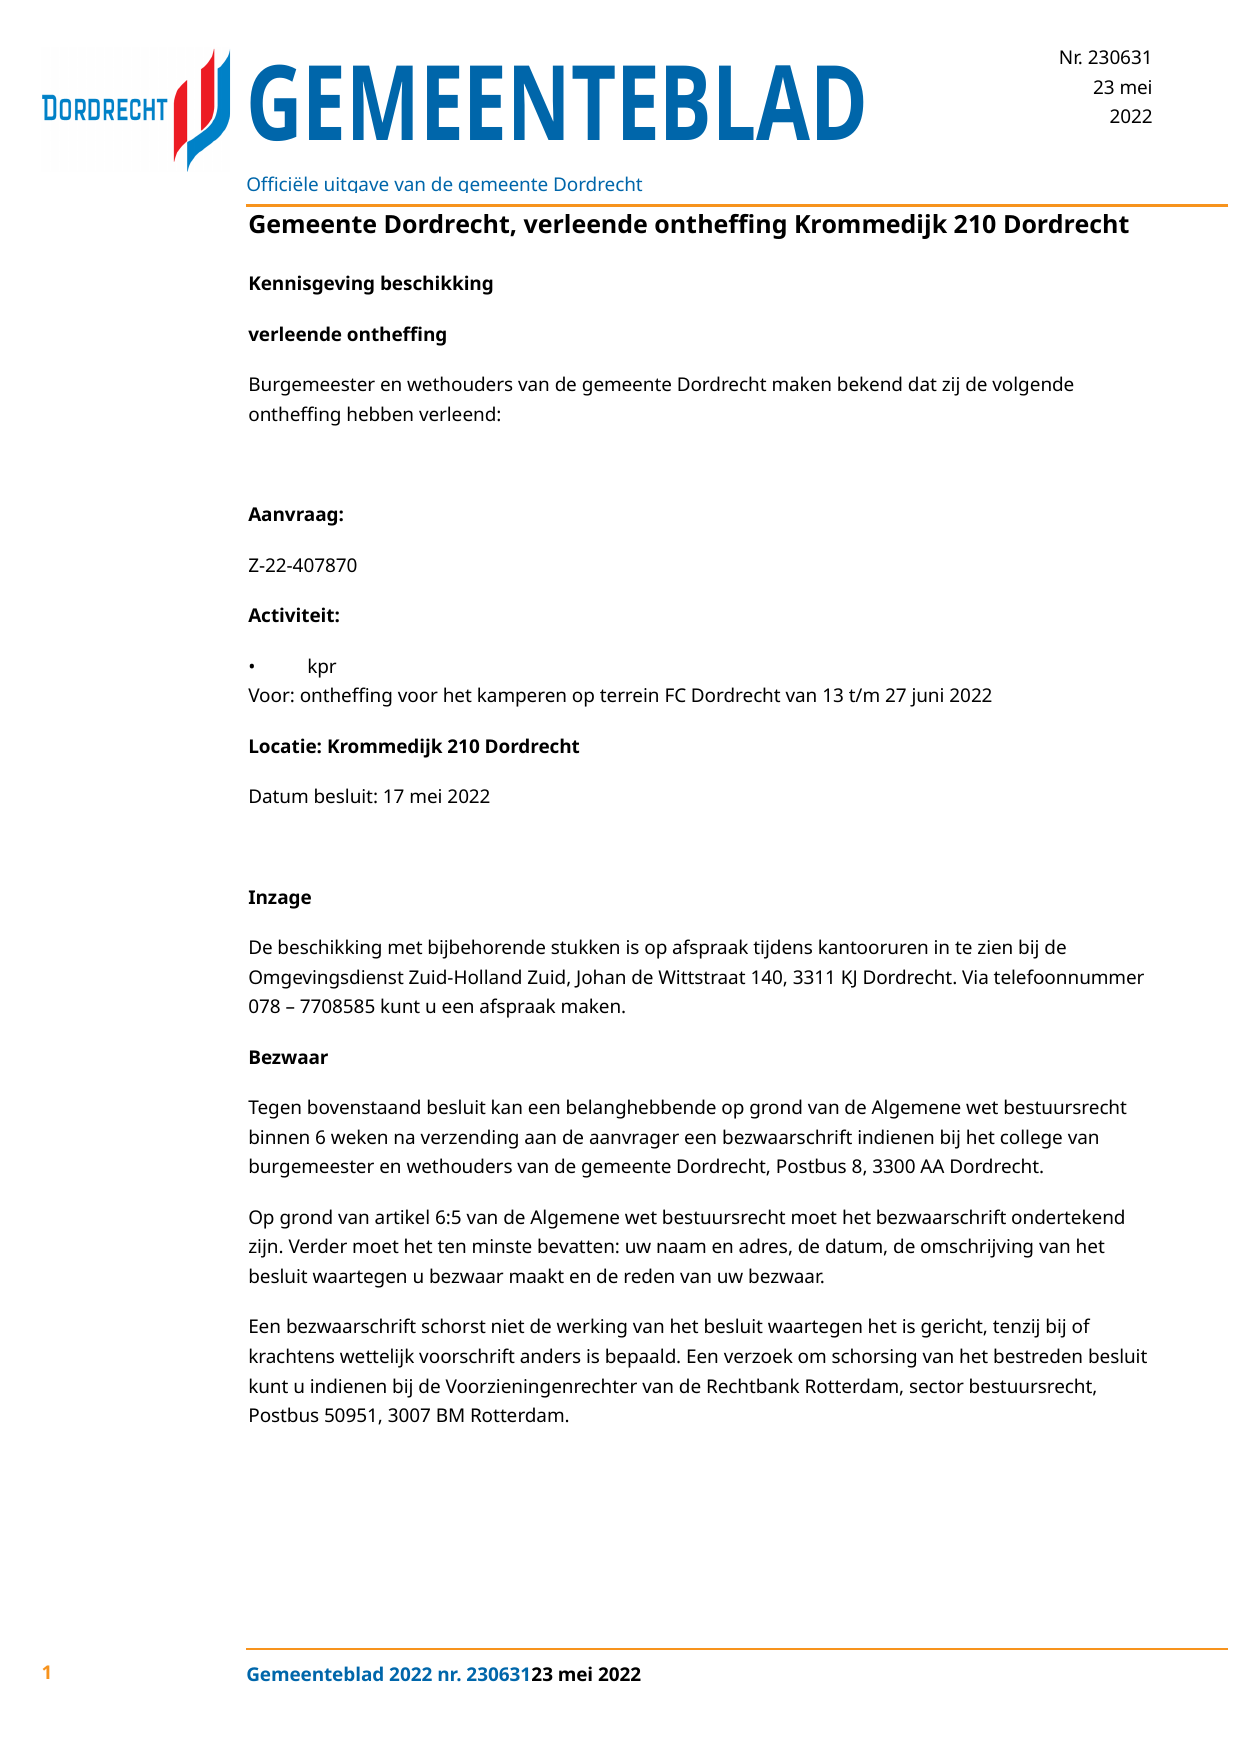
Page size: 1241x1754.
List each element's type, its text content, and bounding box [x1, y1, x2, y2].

text Gemeente Dordrecht, verleende ontheffing Krommedijk 210 Dordrecht [248, 207, 1152, 241]
text Bezwaar [248, 1044, 1152, 1070]
text Kennisgeving beschikking [248, 270, 1152, 296]
text Voor: ontheffing voor het kamperen op terrein FC Dordrecht van 13 t/m 27 juni 2022 [248, 682, 1152, 708]
text verleende ontheffing [248, 321, 1152, 346]
text Locatie: Krommedijk 210 Dordrecht [248, 733, 1152, 758]
text Burgemeester en wethouders van de gemeente Dordrecht maken bekend dat zij de volgende ontheffing hebben verleend: [248, 371, 1152, 426]
text Aanvraag: [248, 502, 1152, 527]
picture [41, 47, 231, 172]
list kpr [248, 653, 1152, 678]
text De beschikking met bijbehorende stukken is op afspraak tijdens kantooruren in te zien bij de Omgevingsdienst Zuid-Holland Zuid, Johan de Wittstraat 140, 3311 KJ Dordrecht. Via telefoonnummer 078 – 7708585 kunt u een afspraak maken. [248, 934, 1152, 1019]
text Activiteit: [248, 602, 1152, 628]
text Datum besluit: 17 mei 2022 [248, 783, 1152, 809]
text Z-22-407870 [248, 552, 1152, 578]
text Op grond van artikel 6:5 van de Algemene wet bestuursrecht moet het bezwaarschrift ondertekend zijn. Verder moet het ten minste bevatten: uw naam en adres, de datum, de omschrijving van het besluit waartegen u bezwaar maakt en de reden van uw bezwaar. [248, 1204, 1152, 1289]
text Een bezwaarschrift schorst niet de werking van het besluit waartegen het is gericht, tenzij bij of krachtens wettelijk voorschrift anders is bepaald. Een verzoek om schorsing van het bestreden besluit kunt u indienen bij de Voorzieningenrechter van de Rechtbank Rotterdam, sector bestuursrecht, Postbus 50951, 3007 BM Rotterdam. [248, 1314, 1152, 1428]
text Inzage [248, 884, 1152, 910]
text Tegen bovenstaand besluit kan een belanghebbende op grond van de Algemene wet bestuursrecht binnen 6 weken na verzending aan de aanvrager een bezwaarschrift indienen bij het college van burgemeester en wethouders van de gemeente Dordrecht, Postbus 8, 3300 AA Dordrecht. [248, 1094, 1152, 1179]
